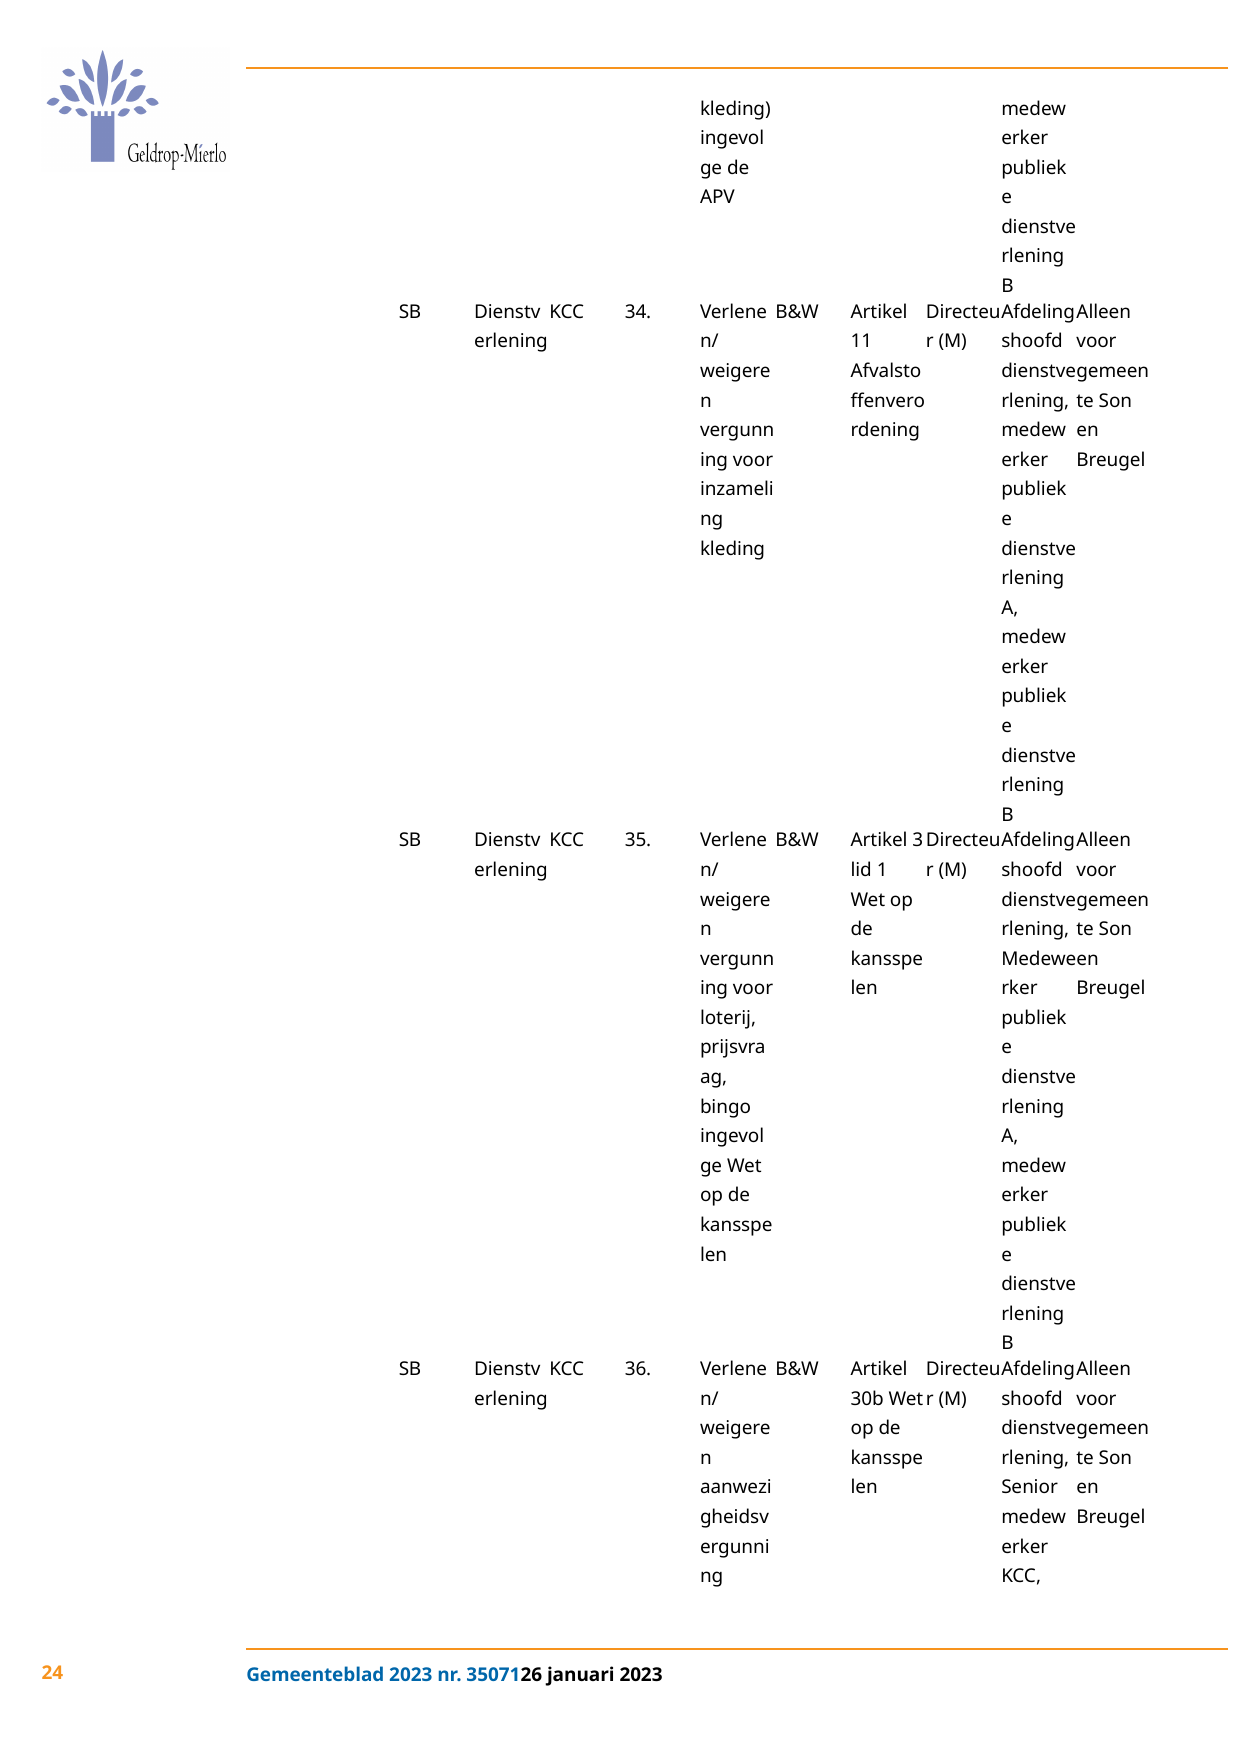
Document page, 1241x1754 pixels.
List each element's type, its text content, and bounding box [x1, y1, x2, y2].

table_cell 36. [625, 1355, 700, 1588]
table_cell Directeur (M) [926, 1355, 1001, 1588]
table_cell SB [399, 827, 474, 1355]
table_cell Directeur (M) [926, 827, 1001, 1355]
table_cell Alleen voor gemeente Son en Breugel [1076, 298, 1152, 827]
table_cell medewerker publieke dienstverlening B [1001, 95, 1076, 298]
table_cell [248, 298, 323, 827]
table_cell KCC [549, 827, 624, 1355]
table_cell B&W [775, 1355, 850, 1588]
table_cell 35. [625, 827, 700, 1355]
table_cell Artikel 30b Wet op de kansspelen [850, 1355, 926, 1588]
table_cell 34. [625, 298, 700, 827]
table_cell [323, 827, 398, 1355]
table_cell Verlenen/weigeren vergunning voor inzameling kleding [700, 298, 775, 827]
table_cell [1076, 95, 1152, 298]
table_cell Artikel 3 lid 1 Wet op de kansspelen [850, 827, 926, 1355]
table_cell [323, 1355, 398, 1588]
table_cell [926, 95, 1001, 298]
table_cell Directeur (M) [926, 298, 1001, 827]
table_cell Dienstverlening [474, 827, 549, 1355]
table_cell Alleen voor gemeente Son en Breugel [1076, 827, 1152, 1355]
table_cell [474, 95, 549, 298]
table_cell B&W [775, 827, 850, 1355]
table_cell kleding) ingevolge de APV [700, 95, 775, 298]
table_cell Alleen voor gemeente Son en Breugel [1076, 1355, 1152, 1588]
table_cell [248, 827, 323, 1355]
table_cell SB [399, 298, 474, 827]
table_cell [775, 95, 850, 298]
table_cell SB [399, 1355, 474, 1588]
table_cell Afdelingshoofd dienstverlening, Senior medewerker KCC, [1001, 1355, 1076, 1588]
table_cell [248, 95, 323, 298]
table_cell [323, 95, 398, 298]
table_cell Dienstverlening [474, 1355, 549, 1588]
table_cell Dienstverlening [474, 298, 549, 827]
table_cell KCC [549, 298, 624, 827]
table_cell Afdelingshoofd dienstverlening, Medewerker publieke dienstverlening A, medewerker publieke dienstverlening B [1001, 827, 1076, 1355]
table_cell [625, 95, 700, 298]
table_cell Verlenen/weigeren vergunning voor loterij, prijsvraag, bingo ingevolge Wet op de kansspelen [700, 827, 775, 1355]
table_cell Verlenen/weigeren aanwezigheidsvergunning [700, 1355, 775, 1588]
table_cell [248, 1355, 323, 1588]
table_cell Artikel 11 Afvalstoffenverordening [850, 298, 926, 827]
table_cell [850, 95, 926, 298]
table_cell KCC [549, 1355, 624, 1588]
table_cell B&W [775, 298, 850, 827]
table_cell [549, 95, 624, 298]
table_cell [399, 95, 474, 298]
table_cell [323, 298, 398, 827]
picture [41, 47, 231, 172]
table_cell Afdelingshoofd dienstverlening, medewerker publieke dienstverlening A, medewerker publieke dienstverlening B [1001, 298, 1076, 827]
